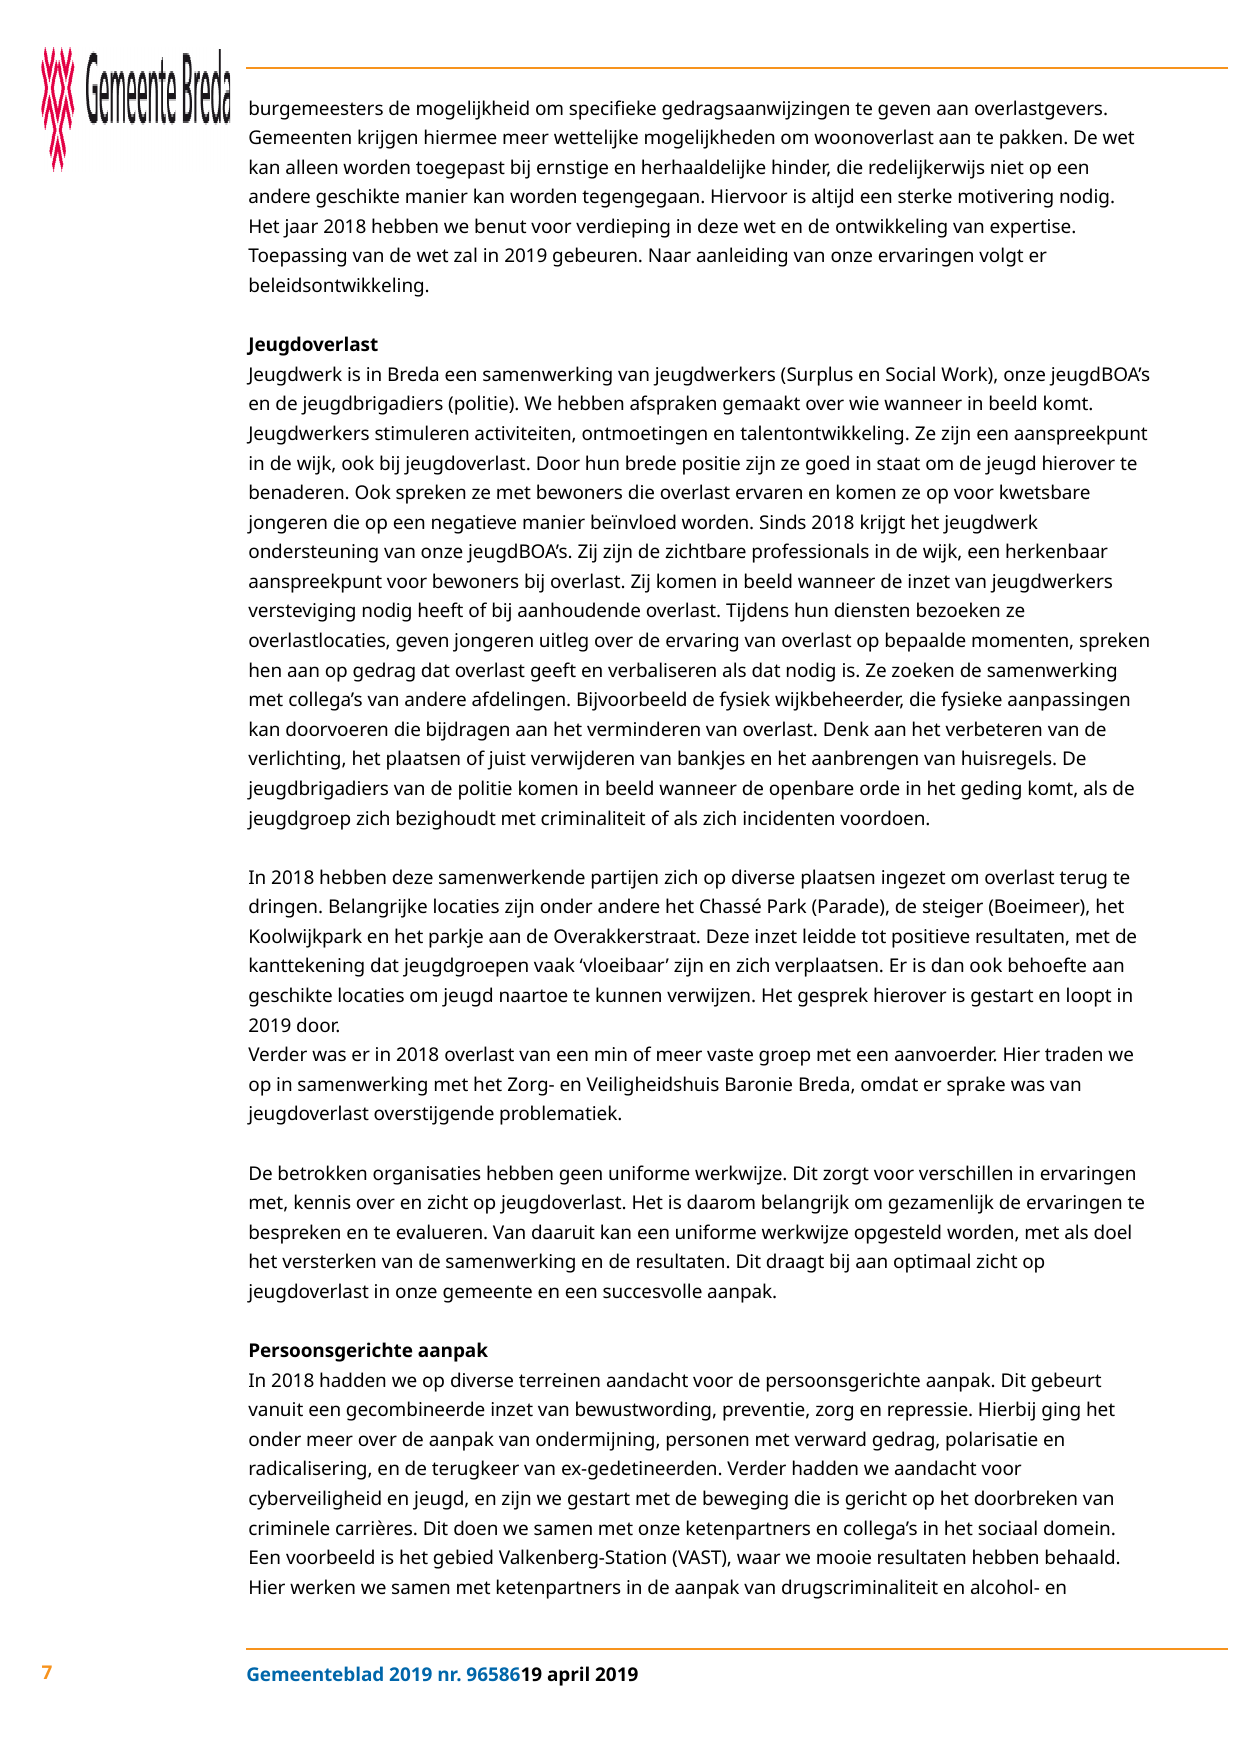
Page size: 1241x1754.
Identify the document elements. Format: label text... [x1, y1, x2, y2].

text burgemeesters de mogelijkheid om specifieke gedragsaanwijzingen te geven aan overlastgevers. Gemeenten krijgen hiermee meer wettelijke mogelijkheden om woonoverlast aan te pakken. De wet kan alleen worden toegepast bij ernstige en herhaaldelijke hinder, die redelijkerwijs niet op een andere geschikte manier kan worden tegengegaan. Hiervoor is altijd een sterke motivering nodig. [248, 95, 1152, 209]
text Persoonsgerichte aanpak [248, 1337, 1152, 1363]
text Verder was er in 2018 overlast van een min of meer vaste groep met een aanvoerder. Hier traden we op in samenwerking met het Zorg- en Veiligheidshuis Baronie Breda, omdat er sprake was van jeugdoverlast overstijgende problematiek. [248, 1041, 1152, 1126]
text Het jaar 2018 hebben we benut voor verdieping in deze wet en de ontwikkeling van expertise. Toepassing van de wet zal in 2019 gebeuren. Naar aanleiding van onze ervaringen volgt er beleidsontwikkeling. [248, 213, 1152, 298]
text Jeugdoverlast [248, 331, 1152, 357]
text Jeugdwerk is in Breda een samenwerking van jeugdwerkers (Surplus en Social Work), onze jeugdBOA’s en de jeugdbrigadiers (politie). We hebben afspraken gemaakt over wie wanneer in beeld komt. Jeugdwerkers stimuleren activiteiten, ontmoetingen en talentontwikkeling. Ze zijn een aanspreekpunt in de wijk, ook bij jeugdoverlast. Door hun brede positie zijn ze goed in staat om de jeugd hierover te benaderen. Ook spreken ze met bewoners die overlast ervaren en komen ze op voor kwetsbare jongeren die op een negatieve manier beïnvloed worden. Sinds 2018 krijgt het jeugdwerk ondersteuning van onze jeugdBOA’s. Zij zijn de zichtbare professionals in de wijk, een herkenbaar aanspreekpunt voor bewoners bij overlast. Zij komen in beeld wanneer de inzet van jeugdwerkers versteviging nodig heeft of bij aanhoudende overlast. Tijdens hun diensten bezoeken ze overlastlocaties, geven jongeren uitleg over de ervaring van overlast op bepaalde momenten, spreken hen aan op gedrag dat overlast geeft en verbaliseren als dat nodig is. Ze zoeken de samenwerking met collega’s van andere afdelingen. Bijvoorbeeld de fysiek wijkbeheerder, die fysieke aanpassingen kan doorvoeren die bijdragen aan het verminderen van overlast. Denk aan het verbeteren van de verlichting, het plaatsen of juist verwijderen van bankjes en het aanbrengen van huisregels. De jeugdbrigadiers van de politie komen in beeld wanneer de openbare orde in het geding komt, als de jeugdgroep zich bezighoudt met criminaliteit of als zich incidenten voordoen. [248, 361, 1152, 831]
text In 2018 hebben deze samenwerkende partijen zich op diverse plaatsen ingezet om overlast terug te dringen. Belangrijke locaties zijn onder andere het Chassé Park (Parade), de steiger (Boeimeer), het Koolwijkpark en het parkje aan de Overakkerstraat. Deze inzet leidde tot positieve resultaten, met de kanttekening dat jeugdgroepen vaak ‘vloeibaar’ zijn en zich verplaatsen. Er is dan ook behoefte aan geschikte locaties om jeugd naartoe te kunnen verwijzen. Het gesprek hierover is gestart en loopt in 2019 door. [248, 864, 1152, 1038]
text De betrokken organisaties hebben geen uniforme werkwijze. Dit zorgt voor verschillen in ervaringen met, kennis over en zicht op jeugdoverlast. Het is daarom belangrijk om gezamenlijk de ervaringen te bespreken en te evalueren. Van daaruit kan een uniforme werkwijze opgesteld worden, met als doel het versterken van de samenwerking en de resultaten. Dit draagt bij aan optimaal zicht op jeugdoverlast in onze gemeente en een succesvolle aanpak. [248, 1160, 1152, 1304]
picture [41, 47, 231, 172]
text In 2018 hadden we op diverse terreinen aandacht voor de persoonsgerichte aanpak. Dit gebeurt vanuit een gecombineerde inzet van bewustwording, preventie, zorg en repressie. Hierbij ging het onder meer over de aanpak van ondermijning, personen met verward gedrag, polarisatie en radicalisering, en de terugkeer van ex-gedetineerden. Verder hadden we aandacht voor cyberveiligheid en jeugd, en zijn we gestart met de beweging die is gericht op het doorbreken van criminele carrières. Dit doen we samen met onze ketenpartners en collega’s in het sociaal domein. Een voorbeeld is het gebied Valkenberg-Station (VAST), waar we mooie resultaten hebben behaald. Hier werken we samen met ketenpartners in de aanpak van drugscriminaliteit en alcohol- en [248, 1367, 1152, 1600]
